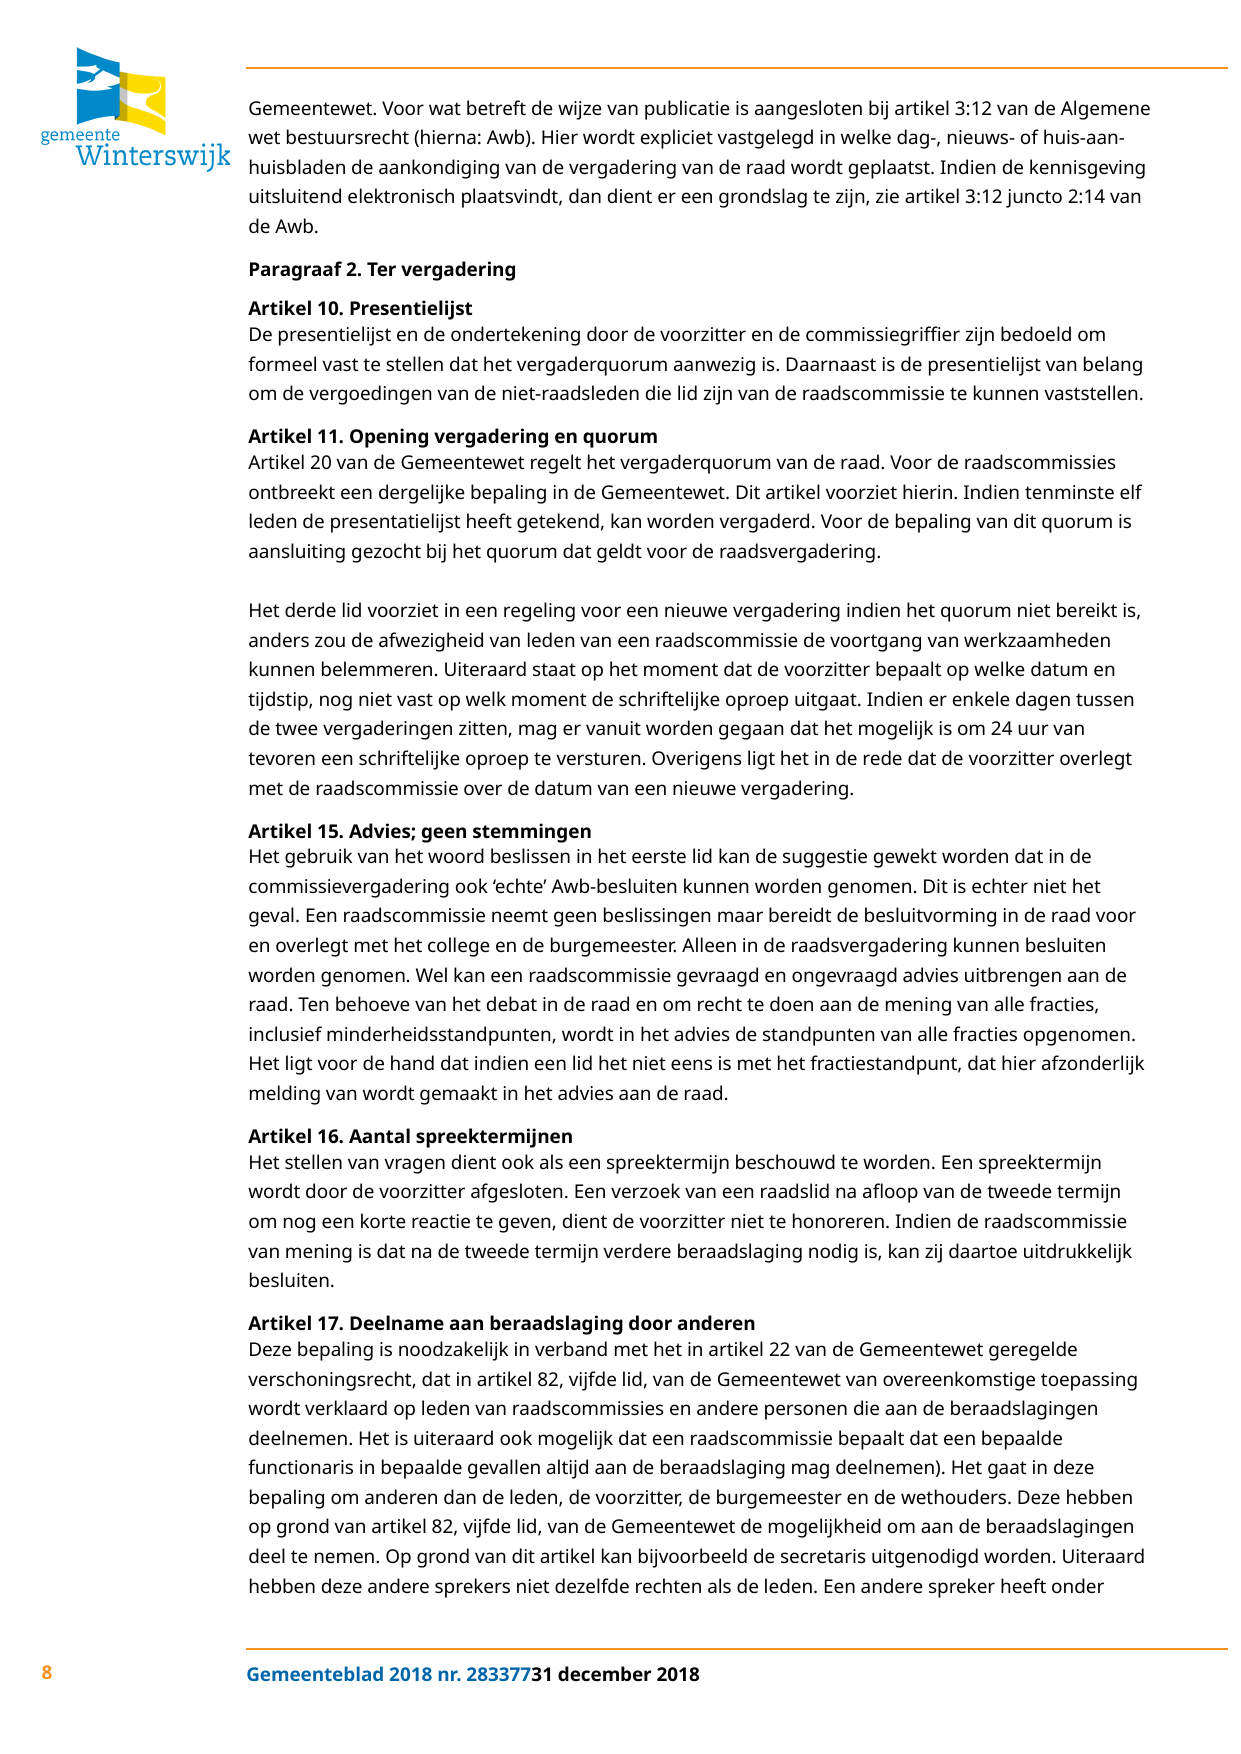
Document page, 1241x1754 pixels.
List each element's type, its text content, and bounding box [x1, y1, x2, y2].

text Deze bepaling is noodzakelijk in verband met het in artikel 22 van de Gemeentewet geregelde verschoningsrecht, dat in artikel 82, vijfde lid, van de Gemeentewet van overeenkomstige toepassing wordt verklaard op leden van raadscommissies en andere personen die aan de beraadslagingen deelnemen. Het is uiteraard ook mogelijk dat een raadscommissie bepaalt dat een bepaalde functionaris in bepaalde gevallen altijd aan de beraadslaging mag deelnemen). Het gaat in deze bepaling om anderen dan de leden, de voorzitter, de burgemeester en de wethouders. Deze hebben op grond van artikel 82, vijfde lid, van de Gemeentewet de mogelijkheid om aan de beraadslagingen deel te nemen. Op grond van dit artikel kan bijvoorbeeld de secretaris uitgenodigd worden. Uiteraard hebben deze andere sprekers niet dezelfde rechten als de leden. Een andere spreker heeft onder [248, 1336, 1152, 1599]
picture [41, 47, 231, 172]
text Artikel 20 van de Gemeentewet regelt het vergaderquorum van de raad. Voor de raadscommissies ontbreekt een dergelijke bepaling in de Gemeentewet. Dit artikel voorziet hierin. Indien tenminste elf leden de presentatielijst heeft getekend, kan worden vergaderd. Voor de bepaling van dit quorum is aansluiting gezocht bij het quorum dat geldt voor de raadsvergadering. [248, 449, 1152, 564]
text Artikel 15. Advies; geen stemmingen [248, 818, 1152, 843]
text Het stellen van vragen dient ook als een spreektermijn beschouwd te worden. Een spreektermijn wordt door de voorzitter afgesloten. Een verzoek van een raadslid na afloop van de tweede termijn om nog een korte reactie te geven, dient de voorzitter niet te honoreren. Indien de raadscommissie van mening is dat na de tweede termijn verdere beraadslaging nodig is, kan zij daartoe uitdrukkelijk besluiten. [248, 1149, 1152, 1293]
text Artikel 10. Presentielijst [248, 296, 1152, 321]
picture [225, 153, 231, 162]
text Artikel 16. Aantal spreektermijnen [248, 1123, 1152, 1149]
text Paragraaf 2. Ter vergadering [248, 256, 1152, 282]
text De presentielijst en de ondertekening door de voorzitter en de commissiegriffier zijn bedoeld om formeel vast te stellen dat het vergaderquorum aanwezig is. Daarnaast is de presentielijst van belang om de vergoedingen van de niet-raadsleden die lid zijn van de raadscommissie te kunnen vaststellen. [248, 321, 1152, 406]
text Het derde lid voorziet in een regeling voor een nieuwe vergadering indien het quorum niet bereikt is, anders zou de afwezigheid van leden van een raadscommissie de voortgang van werkzaamheden kunnen belemmeren. Uiteraard staat op het moment dat de voorzitter bepaalt op welke datum en tijdstip, nog niet vast op welk moment de schriftelijke oproep uitgaat. Indien er enkele dagen tussen de twee vergaderingen zitten, mag er vanuit worden gegaan dat het mogelijk is om 24 uur van tevoren een schriftelijke oproep te versturen. Overigens ligt het in de rede dat de voorzitter overlegt met de raadscommissie over de datum van een nieuwe vergadering. [248, 597, 1152, 800]
text Artikel 11. Opening vergadering en quorum [248, 423, 1152, 449]
text Artikel 17. Deelname aan beraadslaging door anderen [248, 1311, 1152, 1336]
text Het gebruik van het woord beslissen in het eerste lid kan de suggestie gewekt worden dat in de commissievergadering ook ‘echte’ Awb-besluiten kunnen worden genomen. Dit is echter niet het geval. Een raadscommissie neemt geen beslissingen maar bereidt de besluitvorming in de raad voor en overlegt met het college en de burgemeester. Alleen in de raadsvergadering kunnen besluiten worden genomen. Wel kan een raadscommissie gevraagd en ongevraagd advies uitbrengen aan de raad. Ten behoeve van het debat in de raad en om recht te doen aan de mening van alle fracties, inclusief minderheidsstandpunten, wordt in het advies de standpunten van alle fracties opgenomen. Het ligt voor de hand dat indien een lid het niet eens is met het fractiestandpunt, dat hier afzonderlijk melding van wordt gemaakt in het advies aan de raad. [248, 843, 1152, 1106]
text Gemeentewet. Voor wat betreft de wijze van publicatie is aangesloten bij artikel 3:12 van de Algemene wet bestuursrecht (hierna: Awb). Hier wordt expliciet vastgelegd in welke dag-, nieuws- of huis-aan-huisbladen de aankondiging van de vergadering van de raad wordt geplaatst. Indien de kennisgeving uitsluitend elektronisch plaatsvindt, dan dient er een grondslag te zijn, zie artikel 3:12 juncto 2:14 van de Awb. [248, 95, 1152, 239]
